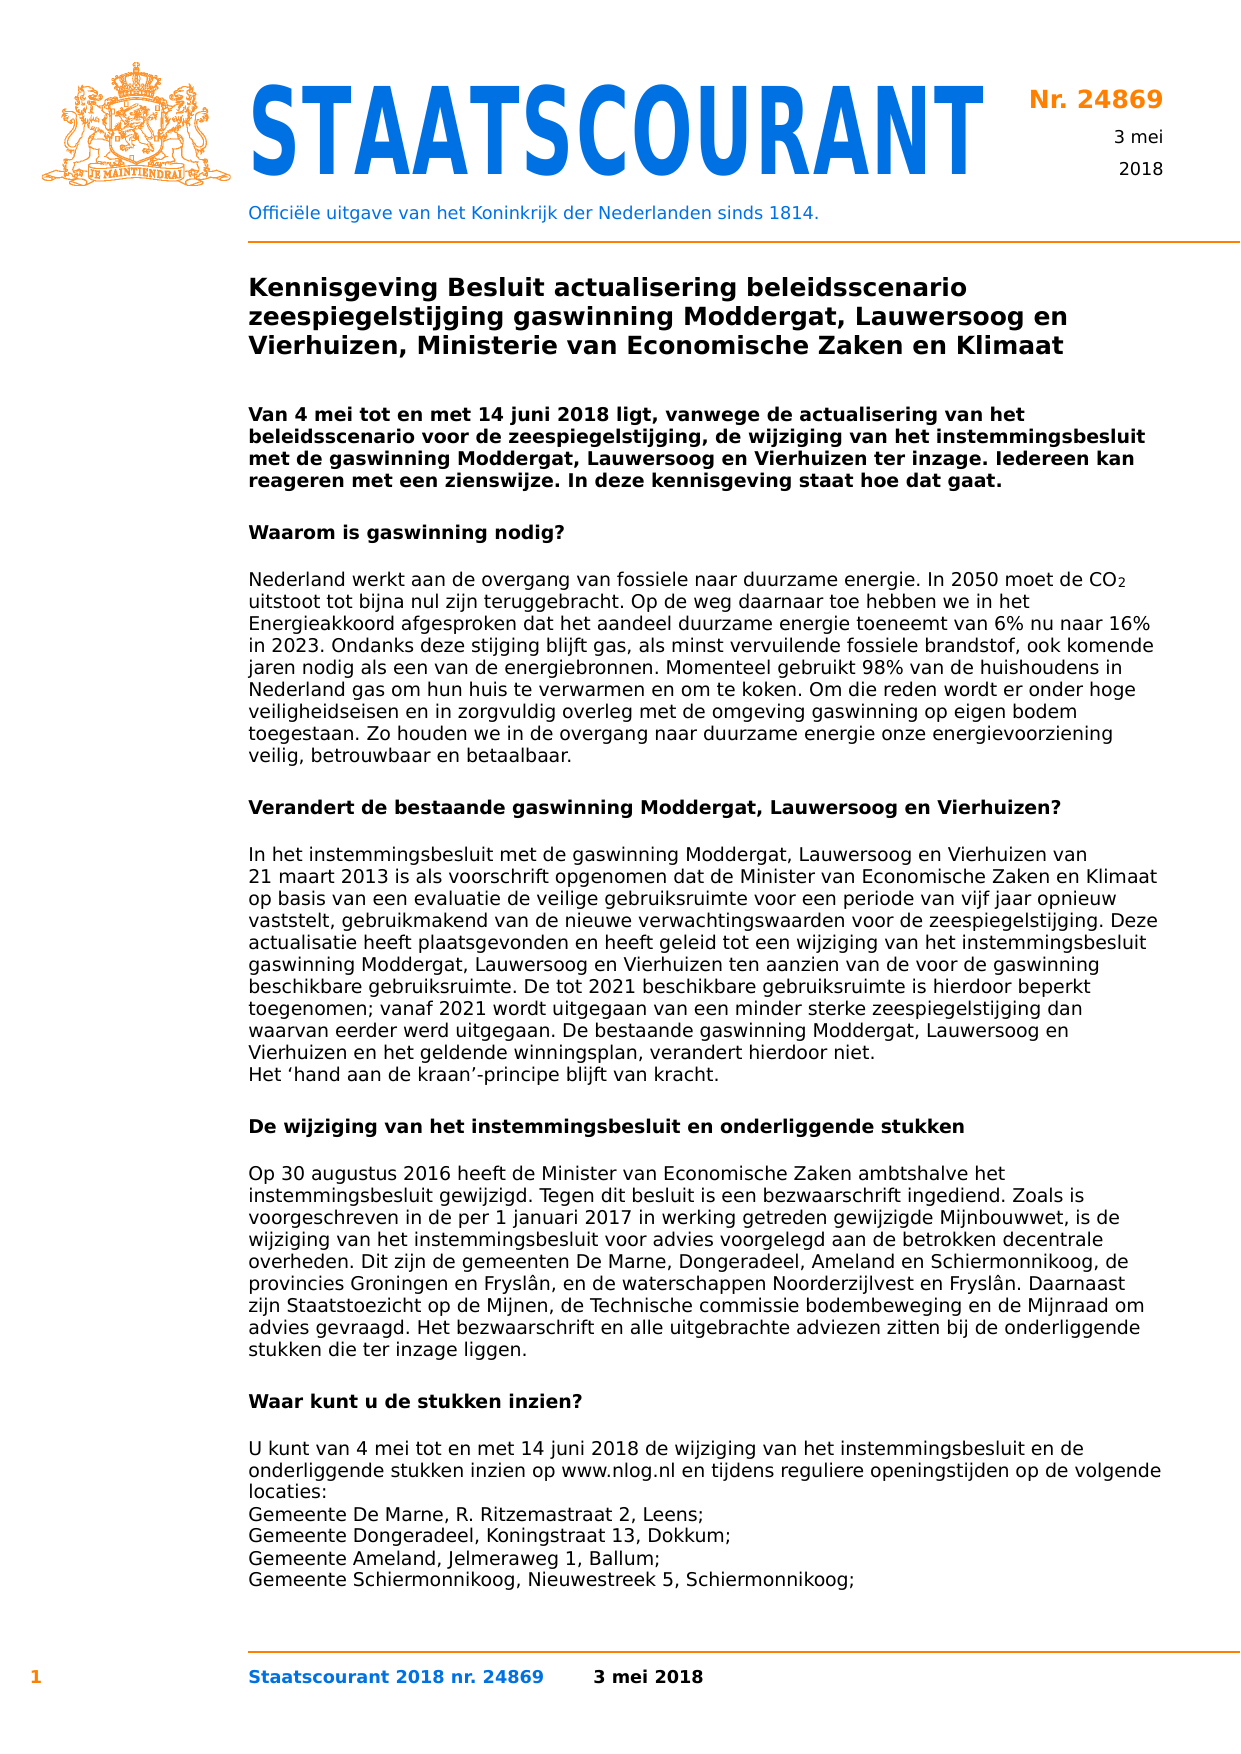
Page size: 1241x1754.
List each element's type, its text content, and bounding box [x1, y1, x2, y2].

text Gemeente Dongeradeel, Koningstraat 13, Dokkum; [248, 1525, 1163, 1547]
text Het ‘hand aan de kraan’-principe blijft van kracht. [248, 1064, 1163, 1086]
text Van 4 mei tot en met 14 juni 2018 ligt, vanwege de actualisering van het beleidsscenario voor de zeespiegelstijging, de wijziging van het instemmingsbesluit met de gaswinning Moddergat, Lauwersoog en Vierhuizen ter inzage. Iedereen kan reageren met een zienswijze. In deze kennisgeving staat hoe dat gaat. [248, 404, 1163, 492]
table_header STAATSCOURANT [248, 62, 998, 203]
text U kunt van 4 mei tot en met 14 juni 2018 de wijziging van het instemmingsbesluit en de onderliggende stukken inzien op www.nlog.nl en tijdens reguliere openingstijden op de volgende locaties: [248, 1437, 1163, 1503]
table_cell Officiële uitgave van het Koninkrijk der Nederlanden sinds 1814. [248, 203, 1240, 241]
text Gemeente Schiermonnikoog, Nieuwestreek 5, Schiermonnikoog; [248, 1569, 1163, 1591]
subtitle Waar kunt u de stukken inzien? [248, 1391, 1163, 1412]
text Nederland werkt aan de overgang van fossiele naar duurzame energie. In 2050 moet de CO2 uitstoot tot bijna nul zijn teruggebracht. Op de weg daarnaar toe hebben we in het Energieakkoord afgesproken dat het aandeel duurzame energie toeneemt van 6% nu naar 16% in 2023. Ondanks deze stijging blijft gas, als minst vervuilende fossiele brandstof, ook komende jaren nodig als een van de energiebronnen. Momenteel gebruikt 98% van de huishoudens in Nederland gas om hun huis te verwarmen en om te koken. Om die reden wordt er onder hoge veiligheidseisen en in zorgvuldig overleg met de omgeving gaswinning op eigen bodem toegestaan. Zo houden we in de overgang naar duurzame energie onze energievoorziening veilig, betrouwbaar en betaalbaar. [248, 569, 1163, 767]
text Gemeente Ameland, Jelmeraweg 1, Ballum; [248, 1547, 1163, 1569]
subtitle Kennisgeving Besluit actualisering beleidsscenario zeespiegelstijging gaswinning Moddergat, Lauwersoog en Vierhuizen, Ministerie van Economische Zaken en Klimaat [248, 273, 1163, 361]
text In het instemmingsbesluit met de gaswinning Moddergat, Lauwersoog en Vierhuizen van 21 maart 2013 is als voorschrift opgenomen dat de Minister van Economische Zaken en Klimaat op basis van een evaluatie de veilige gebruiksruimte voor een periode van vijf jaar opnieuw vaststelt, gebruikmakend van de nieuwe verwachtingswaarden voor de zeespiegelstijging. Deze actualisatie heeft plaatsgevonden en heeft geleid tot een wijziging van het instemmingsbesluit gaswinning Moddergat, Lauwersoog en Vierhuizen ten aanzien van de voor de gaswinning beschikbare gebruiksruimte. De tot 2021 beschikbare gebruiksruimte is hierdoor beperkt toegenomen; vanaf 2021 wordt uitgegaan van een minder sterke zeespiegelstijging dan waarvan eerder werd uitgegaan. De bestaande gaswinning Moddergat, Lauwersoog en Vierhuizen en het geldende winningsplan, verandert hierdoor niet. [248, 844, 1163, 1064]
table_header [25, 62, 248, 241]
table_cell 2018 [998, 153, 1240, 203]
subtitle Waarom is gaswinning nodig? [248, 522, 1163, 544]
table_header Nr. 24869 [998, 62, 1240, 121]
subtitle Verandert de bestaande gaswinning Moddergat, Lauwersoog en Vierhuizen? [248, 797, 1163, 819]
text Op 30 augustus 2016 heeft de Minister van Economische Zaken ambtshalve het instemmingsbesluit gewijzigd. Tegen dit besluit is een bezwaarschrift ingediend. Zoals is voorgeschreven in de per 1 januari 2017 in werking getreden gewijzigde Mijnbouwwet, is de wijziging van het instemmingsbesluit voor advies voorgelegd aan de betrokken decentrale overheden. Dit zijn de gemeenten De Marne, Dongeradeel, Ameland en Schiermonnikoog, de provincies Groningen en Fryslân, en de waterschappen Noorderzijlvest en Fryslân. Daarnaast zijn Staatstoezicht op de Mijnen, de Technische commissie bodembeweging en de Mijnraad om advies gevraagd. Het bezwaarschrift en alle uitgebrachte adviezen zitten bij de onderliggende stukken die ter inzage liggen. [248, 1163, 1163, 1361]
subtitle De wijziging van het instemmingsbesluit en onderliggende stukken [248, 1116, 1163, 1138]
picture [41, 62, 231, 186]
text Gemeente De Marne, R. Ritzemastraat 2, Leens; [248, 1503, 1163, 1525]
table_cell 3 mei [998, 121, 1240, 153]
